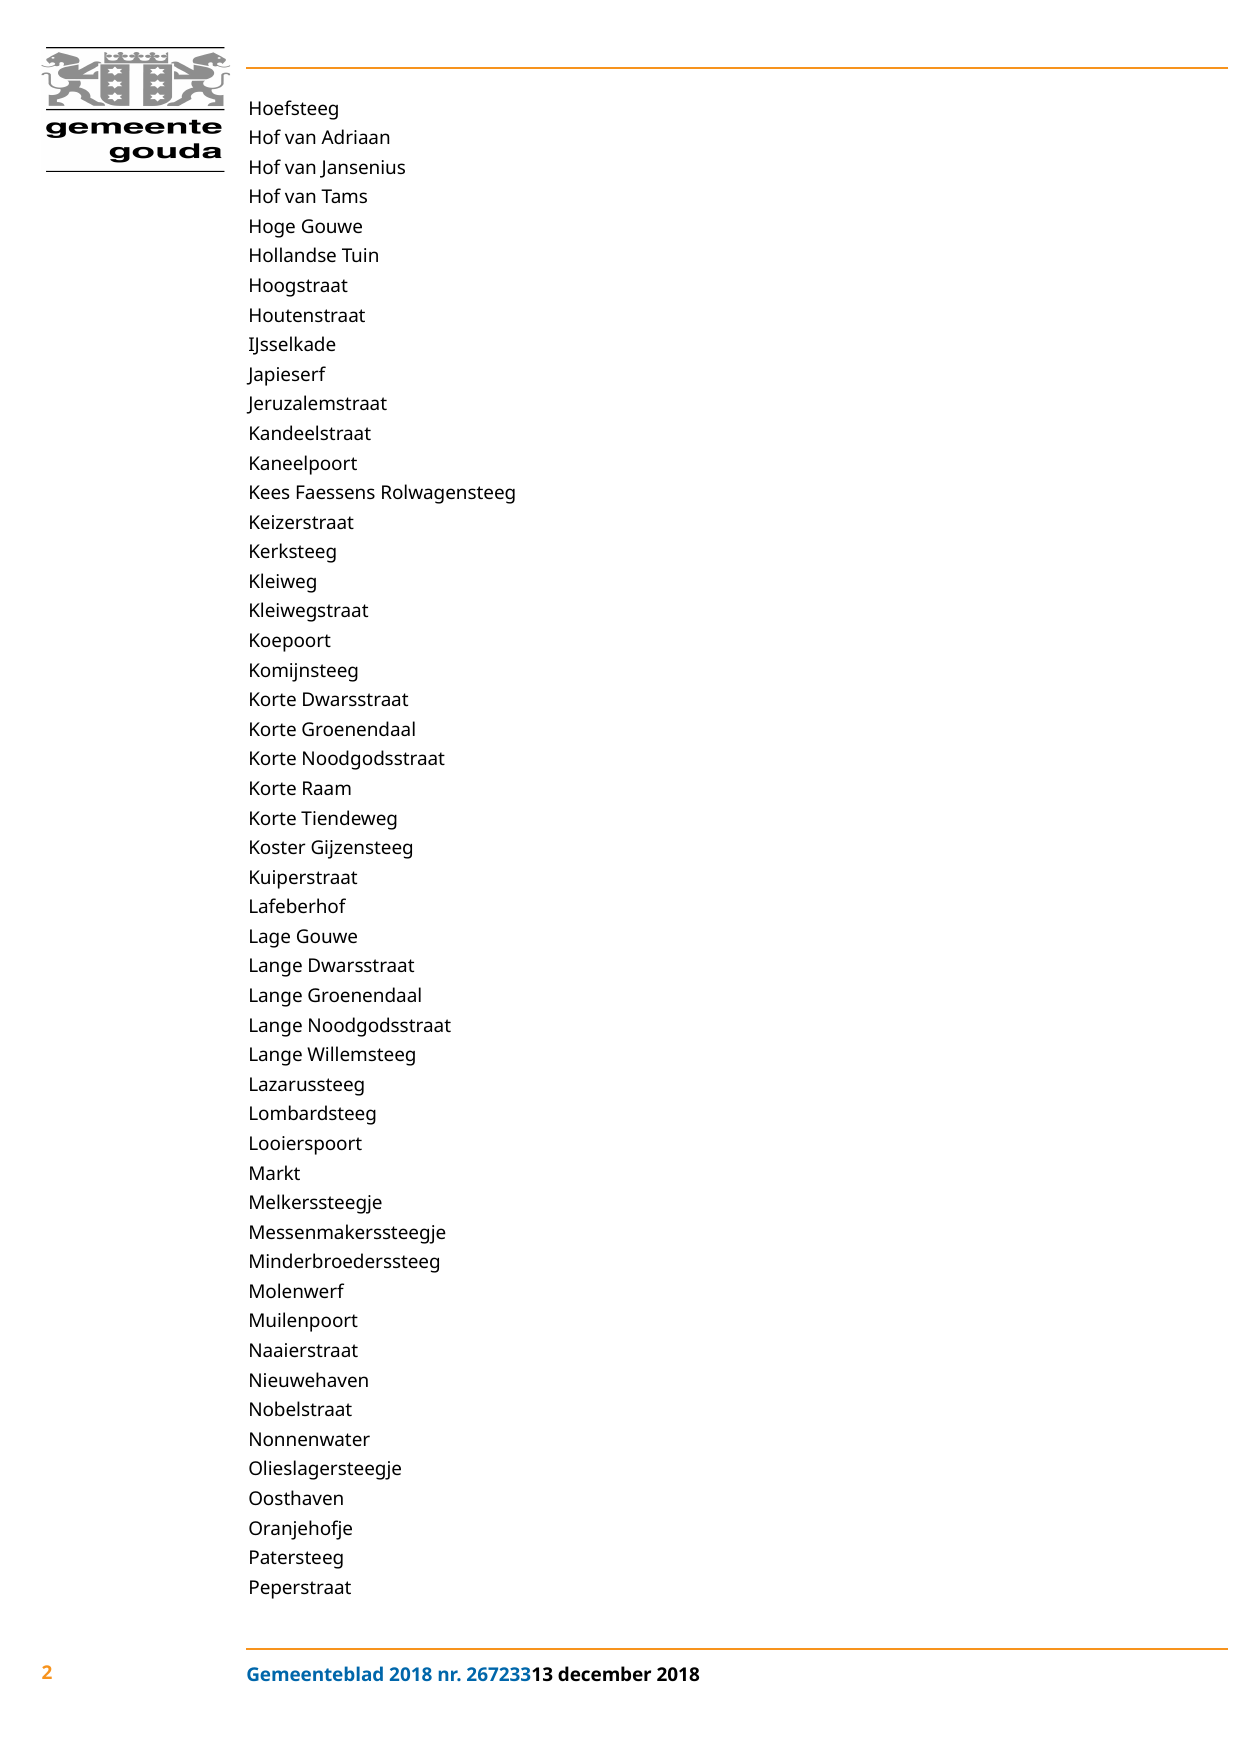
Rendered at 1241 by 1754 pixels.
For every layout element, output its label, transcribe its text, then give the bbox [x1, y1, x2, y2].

text Korte Tiendeweg [248, 805, 1152, 831]
text Jeruzalemstraat [248, 391, 1152, 416]
text Naaierstraat [248, 1337, 1152, 1363]
text Hof van Adriaan [248, 124, 1152, 150]
text IJsselkade [248, 331, 1152, 357]
text Kleiwegstraat [248, 598, 1152, 623]
text Houtenstraat [248, 302, 1152, 328]
text Hoogstraat [248, 272, 1152, 298]
text Lage Gouwe [248, 923, 1152, 949]
text Kleiweg [248, 568, 1152, 594]
text Lange Groenendaal [248, 982, 1152, 1008]
text Kerksteeg [248, 538, 1152, 564]
text Lange Noodgodsstraat [248, 1012, 1152, 1038]
text Hoefsteeg [248, 95, 1152, 121]
text Korte Dwarsstraat [248, 686, 1152, 712]
text Nobelstraat [248, 1396, 1152, 1422]
text Olieslagersteegje [248, 1456, 1152, 1481]
text Kandeelstraat [248, 420, 1152, 446]
text Korte Groenendaal [248, 716, 1152, 742]
text Oranjehofje [248, 1515, 1152, 1541]
text Muilenpoort [248, 1308, 1152, 1333]
text Lange Willemsteeg [248, 1041, 1152, 1067]
text Korte Noodgodsstraat [248, 746, 1152, 771]
text Koepoort [248, 627, 1152, 653]
text Kees Faessens Rolwagensteeg [248, 479, 1152, 505]
text Lafeberhof [248, 893, 1152, 919]
text Molenwerf [248, 1278, 1152, 1304]
text Japieserf [248, 361, 1152, 387]
text Koster Gijzensteeg [248, 834, 1152, 860]
text Hof van Jansenius [248, 154, 1152, 180]
text Lazarussteeg [248, 1071, 1152, 1097]
text Minderbroederssteeg [248, 1248, 1152, 1274]
text Hoge Gouwe [248, 213, 1152, 239]
text Peperstraat [248, 1574, 1152, 1600]
text Nieuwehaven [248, 1367, 1152, 1393]
text Nonnenwater [248, 1426, 1152, 1452]
text Komijnsteeg [248, 657, 1152, 683]
text Keizerstraat [248, 509, 1152, 535]
text Melkerssteegje [248, 1189, 1152, 1215]
text Kaneelpoort [248, 450, 1152, 476]
text Oosthaven [248, 1485, 1152, 1511]
text Lombardsteeg [248, 1101, 1152, 1126]
text Messenmakerssteegje [248, 1219, 1152, 1245]
text Korte Raam [248, 775, 1152, 801]
text Markt [248, 1160, 1152, 1186]
picture [41, 47, 231, 172]
text Hollandse Tuin [248, 243, 1152, 268]
text Kuiperstraat [248, 864, 1152, 890]
text Patersteeg [248, 1544, 1152, 1570]
text Looierspoort [248, 1130, 1152, 1156]
text Lange Dwarsstraat [248, 953, 1152, 978]
text Hof van Tams [248, 183, 1152, 209]
